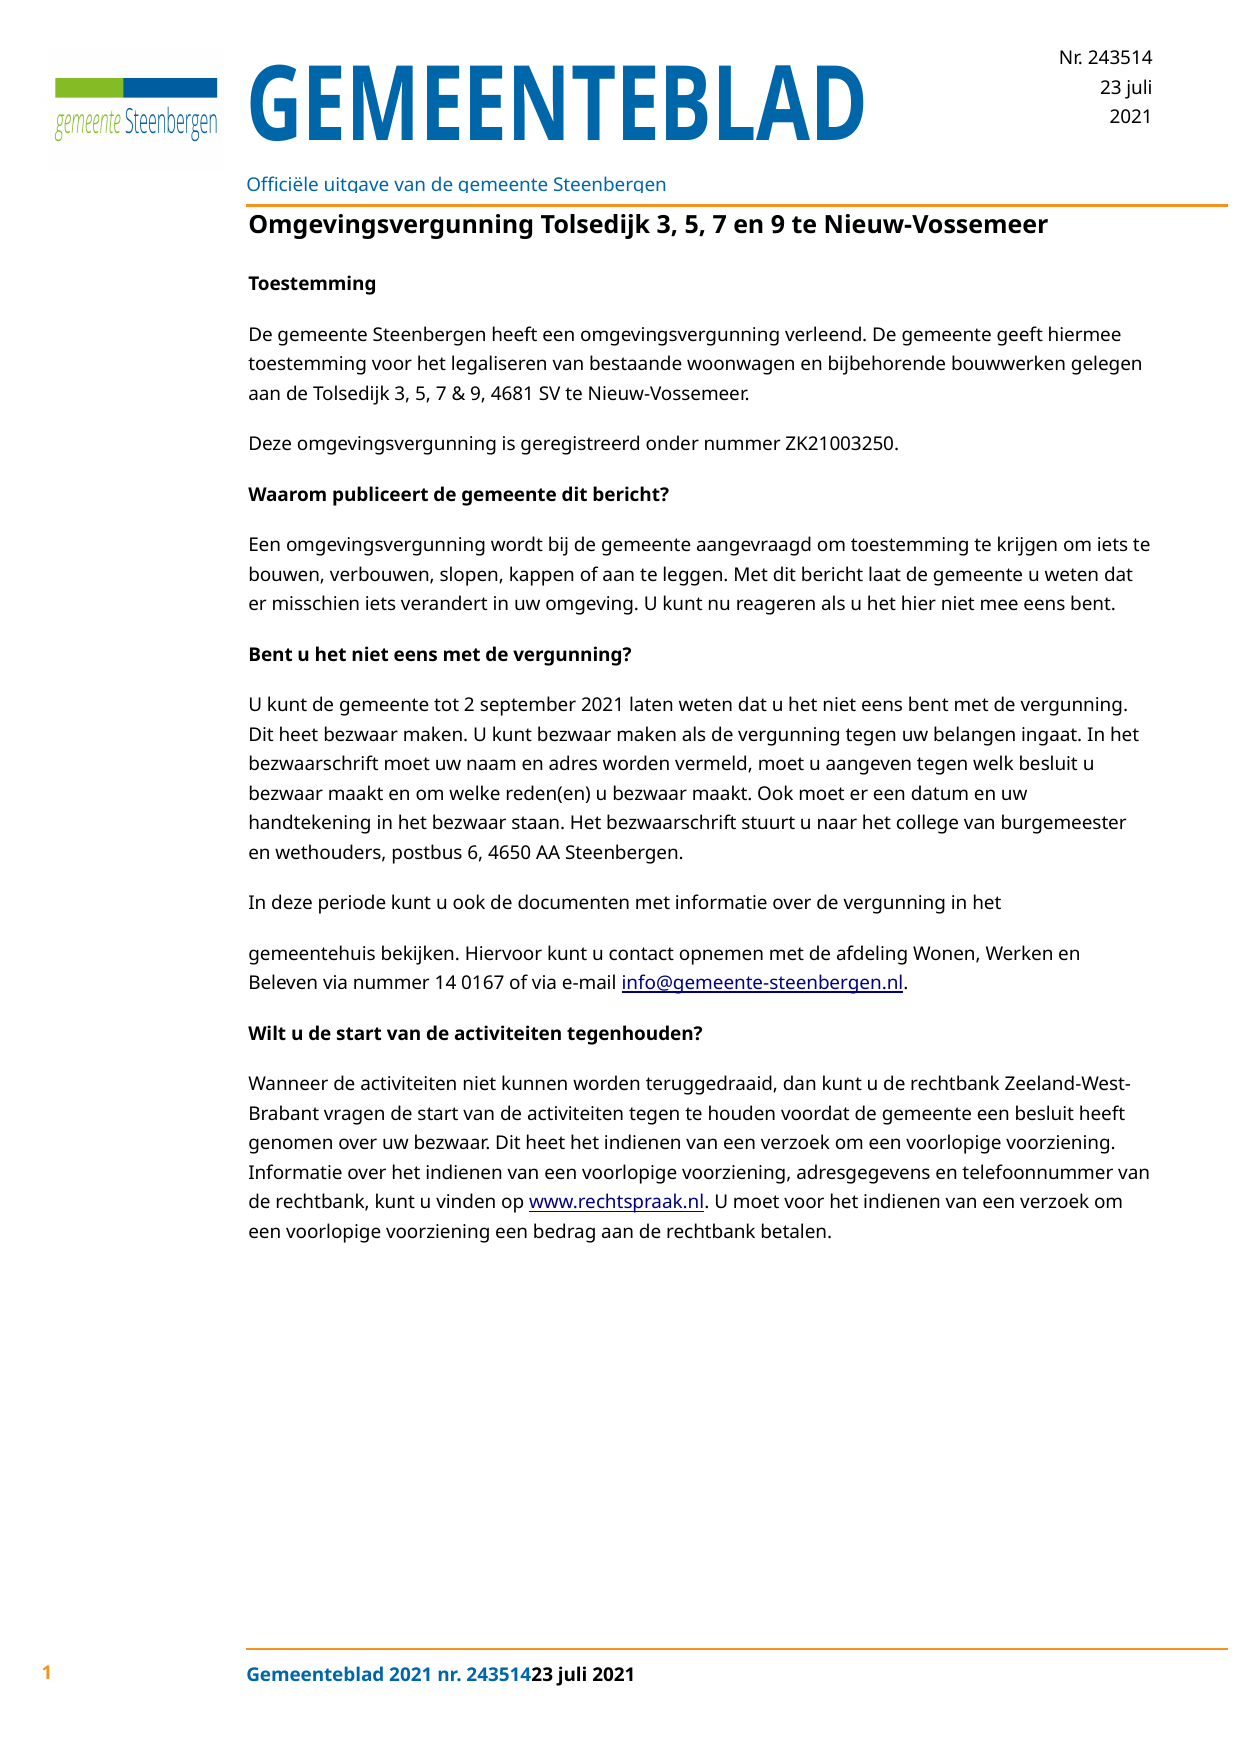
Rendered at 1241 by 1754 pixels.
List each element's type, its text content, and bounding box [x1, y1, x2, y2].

text Een omgevingsvergunning wordt bij de gemeente aangevraagd om toestemming te krijgen om iets te bouwen, verbouwen, slopen, kappen of aan te leggen. Met dit bericht laat de gemeente u weten dat er misschien iets verandert in uw omgeving. U kunt nu reageren als u het hier niet mee eens bent. [248, 531, 1152, 616]
picture [41, 47, 231, 172]
text gemeentehuis bekijken. Hiervoor kunt u contact opnemen met de afdeling Wonen, Werken en Beleven via nummer 14 0167 of via e-mail info@gemeente-steenbergen.nl. [248, 940, 1152, 995]
text Bent u het niet eens met de vergunning? [248, 641, 1152, 666]
text Omgevingsvergunning Tolsedijk 3, 5, 7 en 9 te Nieuw-Vossemeer [248, 207, 1152, 241]
text Waarom publiceert de gemeente dit bericht? [248, 481, 1152, 506]
text Deze omgevingsvergunning is geregistreerd onder nummer ZK21003250. [248, 430, 1152, 456]
text In deze periode kunt u ook de documenten met informatie over de vergunning in het [248, 889, 1152, 915]
text Wilt u de start van de activiteiten tegenhouden? [248, 1020, 1152, 1046]
text Wanneer de activiteiten niet kunnen worden teruggedraaid, dan kunt u de rechtbank Zeeland-West-Brabant vragen de start van de activiteiten tegen te houden voordat de gemeente een besluit heeft genomen over uw bezwaar. Dit heet het indienen van een verzoek om een voorlopige voorziening. Informatie over het indienen van een voorlopige voorziening, adresgegevens en telefoonnummer van de rechtbank, kunt u vinden op www.rechtspraak.nl. U moet voor het indienen van een verzoek om een voorlopige voorziening een bedrag aan de rechtbank betalen. [248, 1070, 1152, 1244]
text De gemeente Steenbergen heeft een omgevingsvergunning verleend. De gemeente geeft hiermee toestemming voor het legaliseren van bestaande woonwagen en bijbehorende bouwwerken gelegen aan de Tolsedijk 3, 5, 7 & 9, 4681 SV te Nieuw-Vossemeer. [248, 321, 1152, 406]
text U kunt de gemeente tot 2 september 2021 laten weten dat u het niet eens bent met de vergunning. Dit heet bezwaar maken. U kunt bezwaar maken als de vergunning tegen uw belangen ingaat. In het bezwaarschrift moet uw naam en adres worden vermeld, moet u aangeven tegen welk besluit u bezwaar maakt en om welke reden(en) u bezwaar maakt. Ook moet er een datum en uw handtekening in het bezwaar staan. Het bezwaarschrift stuurt u naar het college van burgemeester en wethouders, postbus 6, 4650 AA Steenbergen. [248, 691, 1152, 865]
text Toestemming [248, 270, 1152, 296]
